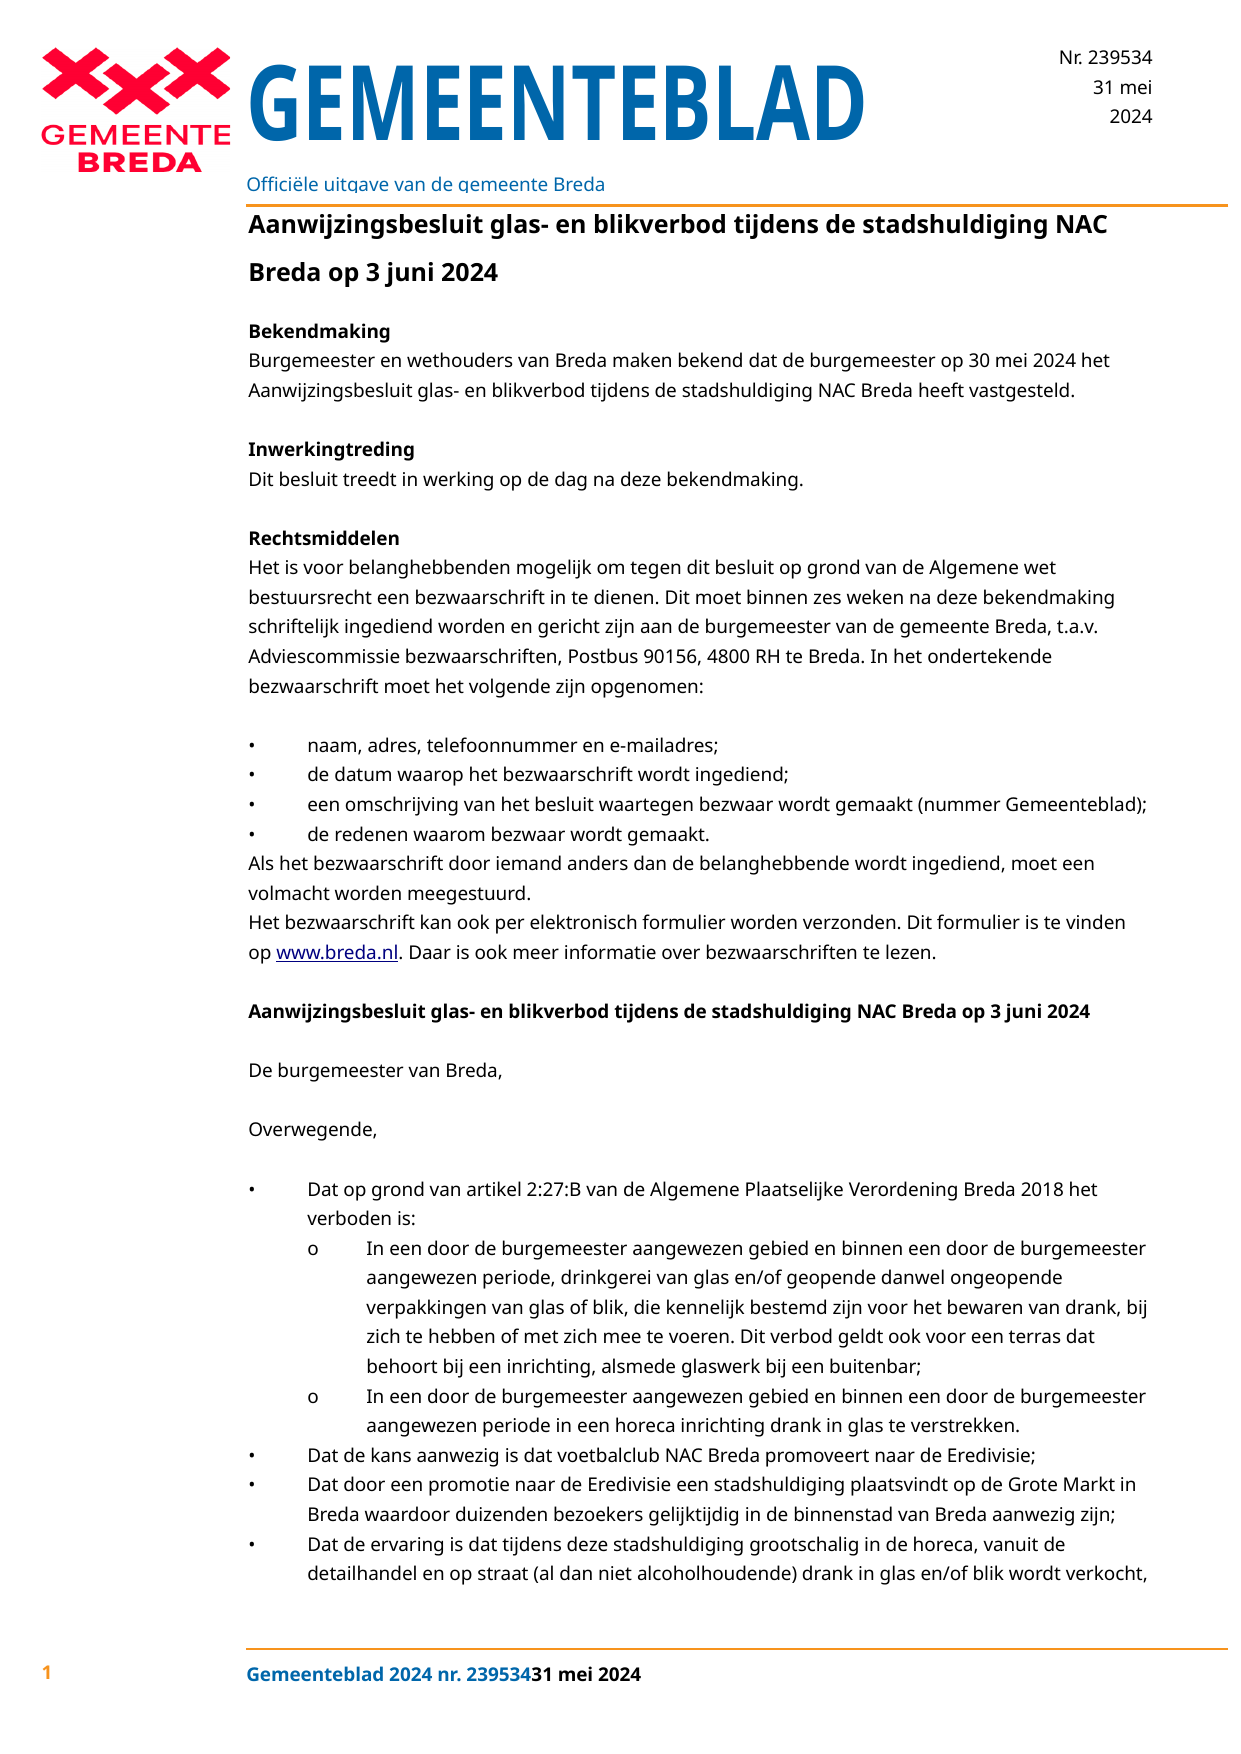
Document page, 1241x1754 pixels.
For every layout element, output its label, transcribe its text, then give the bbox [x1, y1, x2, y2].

text Aanwijzingsbesluit glas- en blikverbod tijdens de stadshuldiging NAC Breda op 3 juni 2024 [248, 207, 1152, 288]
text Inwerkingtreding [248, 436, 1152, 462]
text Dit besluit treedt in werking op de dag na deze bekendmaking. [248, 466, 1152, 492]
text Bekendmaking [248, 318, 1152, 344]
text Burgemeester en wethouders van Breda maken bekend dat de burgemeester op 30 mei 2024 het Aanwijzingsbesluit glas- en blikverbod tijdens de stadshuldiging NAC Breda heeft vastgesteld. [248, 347, 1152, 403]
picture [41, 47, 231, 172]
list In een door de burgemeester aangewezen gebied en binnen een door de burgemeester aangewezen periode, drinkgerei van glas en/of geopende danwel ongeopende verpakkingen van glas of blik, die kennelijk bestemd zijn voor het bewaren van drank, bij zich te hebben of met zich mee te voeren. Dit verbod geldt ook voor een terras dat behoort bij een inrichting, alsmede glaswerk bij een buitenbar; [307, 1235, 1152, 1379]
text Het bezwaarschrift kan ook per elektronisch formulier worden verzonden. Dit formulier is te vinden op www.breda.nl. Daar is ook meer informatie over bezwaarschriften te lezen. [248, 909, 1152, 965]
list In een door de burgemeester aangewezen gebied en binnen een door de burgemeester aangewezen periode in een horeca inrichting drank in glas te verstrekken. [307, 1383, 1152, 1438]
list Dat door een promotie naar de Eredivisie een stadshuldiging plaatsvindt op de Grote Markt in Breda waardoor duizenden bezoekers gelijktijdig in de binnenstad van Breda aanwezig zijn; [248, 1472, 1152, 1527]
list Dat de ervaring is dat tijdens deze stadshuldiging grootschalig in de horeca, vanuit de detailhandel en op straat (al dan niet alcoholhoudende) drank in glas en/of blik wordt verkocht, [248, 1531, 1152, 1586]
text Aanwijzingsbesluit glas- en blikverbod tijdens de stadshuldiging NAC Breda op 3 juni 2024 [248, 998, 1152, 1024]
text Overwegende, [248, 1117, 1152, 1142]
text Als het bezwaarschrift door iemand anders dan de belanghebbende wordt ingediend, moet een volmacht worden meegestuurd. [248, 850, 1152, 906]
list Dat de kans aanwezig is dat voetbalclub NAC Breda promoveert naar de Eredivisie; [248, 1442, 1152, 1468]
list Dat op grond van artikel 2:27:B van de Algemene Plaatselijke Verordening Breda 2018 het verboden is: [248, 1176, 1152, 1231]
list de datum waarop het bezwaarschrift wordt ingediend; [248, 762, 1152, 787]
list naam, adres, telefoonnummer en e-mailadres; [248, 732, 1152, 758]
list de redenen waarom bezwaar wordt gemaakt. [248, 821, 1152, 847]
text Rechtsmiddelen [248, 525, 1152, 551]
list een omschrijving van het besluit waartegen bezwaar wordt gemaakt (nummer Gemeenteblad); [248, 791, 1152, 817]
text Het is voor belanghebbenden mogelijk om tegen dit besluit op grond van de Algemene wet bestuursrecht een bezwaarschrift in te dienen. Dit moet binnen zes weken na deze bekendmaking schriftelijk ingediend worden en gericht zijn aan de burgemeester van de gemeente Breda, t.a.v. Adviescommissie bezwaarschriften, Postbus 90156, 4800 RH te Breda. In het ondertekende bezwaarschrift moet het volgende zijn opgenomen: [248, 554, 1152, 699]
text De burgemeester van Breda, [248, 1057, 1152, 1083]
